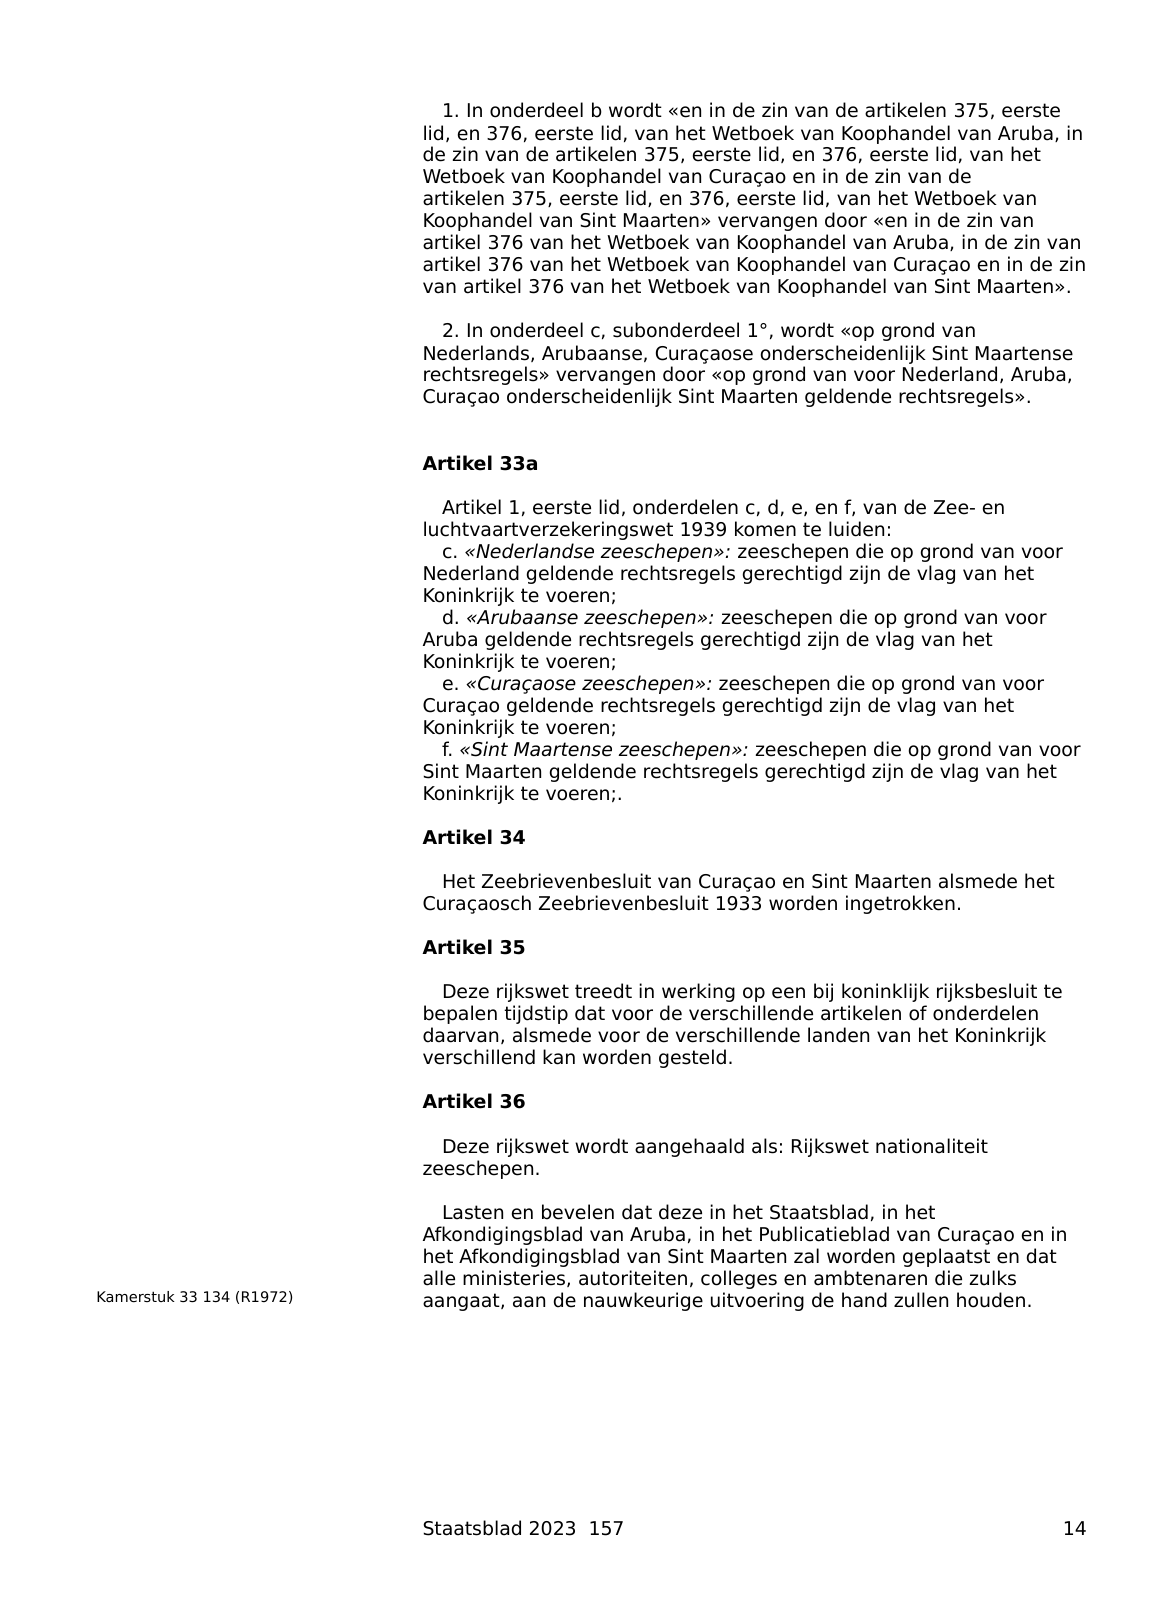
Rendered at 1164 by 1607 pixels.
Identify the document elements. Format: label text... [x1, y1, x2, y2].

text c. «Nederlandse zeeschepen»: zeeschepen die op grond van voor Nederland geldende rechtsregels gerechtigd zijn de vlag van het Koninkrijk te voeren; [422, 541, 1087, 607]
subtitle Artikel 33a [422, 453, 1087, 475]
subtitle Artikel 36 [422, 1091, 1087, 1113]
text e. «Curaçaose zeeschepen»: zeeschepen die op grond van voor Curaçao geldende rechtsregels gerechtigd zijn de vlag van het Koninkrijk te voeren; [422, 673, 1087, 739]
text 2. In onderdeel c, subonderdeel 1°, wordt «op grond van Nederlands, Arubaanse, Curaçaose onderscheidenlijk Sint Maartense rechtsregels» vervangen door «op grond van voor Nederland, Aruba, Curaçao onderscheidenlijk Sint Maarten geldende rechtsregels». [422, 320, 1087, 408]
subtitle Artikel 35 [422, 937, 1087, 959]
text Artikel 1, eerste lid, onderdelen c, d, e, en f, van de Zee- en luchtvaartverzekeringswet 1939 komen te luiden: [422, 497, 1087, 541]
text 1. In onderdeel b wordt «en in de zin van de artikelen 375, eerste lid, en 376, eerste lid, van het Wetboek van Koophandel van Aruba, in de zin van de artikelen 375, eerste lid, en 376, eerste lid, van het Wetboek van Koophandel van Curaçao en in de zin van de artikelen 375, eerste lid, en 376, eerste lid, van het Wetboek van Koophandel van Sint Maarten» vervangen door «en in de zin van artikel 376 van het Wetboek van Koophandel van Aruba, in de zin van artikel 376 van het Wetboek van Koophandel van Curaçao en in de zin van artikel 376 van het Wetboek van Koophandel van Sint Maarten». [422, 100, 1087, 298]
text Deze rijkswet treedt in werking op een bij koninklijk rijksbesluit te bepalen tijdstip dat voor de verschillende artikelen of onderdelen daarvan, alsmede voor de verschillende landen van het Koninkrijk verschillend kan worden gesteld. [422, 981, 1087, 1069]
text Kamerstuk 33 134 (R1972) [77, 1288, 396, 1306]
text Het Zeebrievenbesluit van Curaçao en Sint Maarten alsmede het Curaçaosch Zeebrievenbesluit 1933 worden ingetrokken. [422, 871, 1087, 915]
text f. «Sint Maartense zeeschepen»: zeeschepen die op grond van voor Sint Maarten geldende rechtsregels gerechtigd zijn de vlag van het Koninkrijk te voeren;. [422, 739, 1087, 804]
subtitle Artikel 34 [422, 827, 1087, 849]
text d. «Arubaanse zeeschepen»: zeeschepen die op grond van voor Aruba geldende rechtsregels gerechtigd zijn de vlag van het Koninkrijk te voeren; [422, 607, 1087, 673]
text Lasten en bevelen dat deze in het Staatsblad, in het Afkondigingsblad van Aruba, in het Publicatieblad van Curaçao en in het Afkondigingsblad van Sint Maarten zal worden geplaatst en dat alle ministeries, autoriteiten, colleges en ambtenaren die zulks aangaat, aan de nauwkeurige uitvoering de hand zullen houden. [422, 1202, 1087, 1312]
text Deze rijkswet wordt aangehaald als: Rijkswet nationaliteit zeeschepen. [422, 1136, 1087, 1179]
